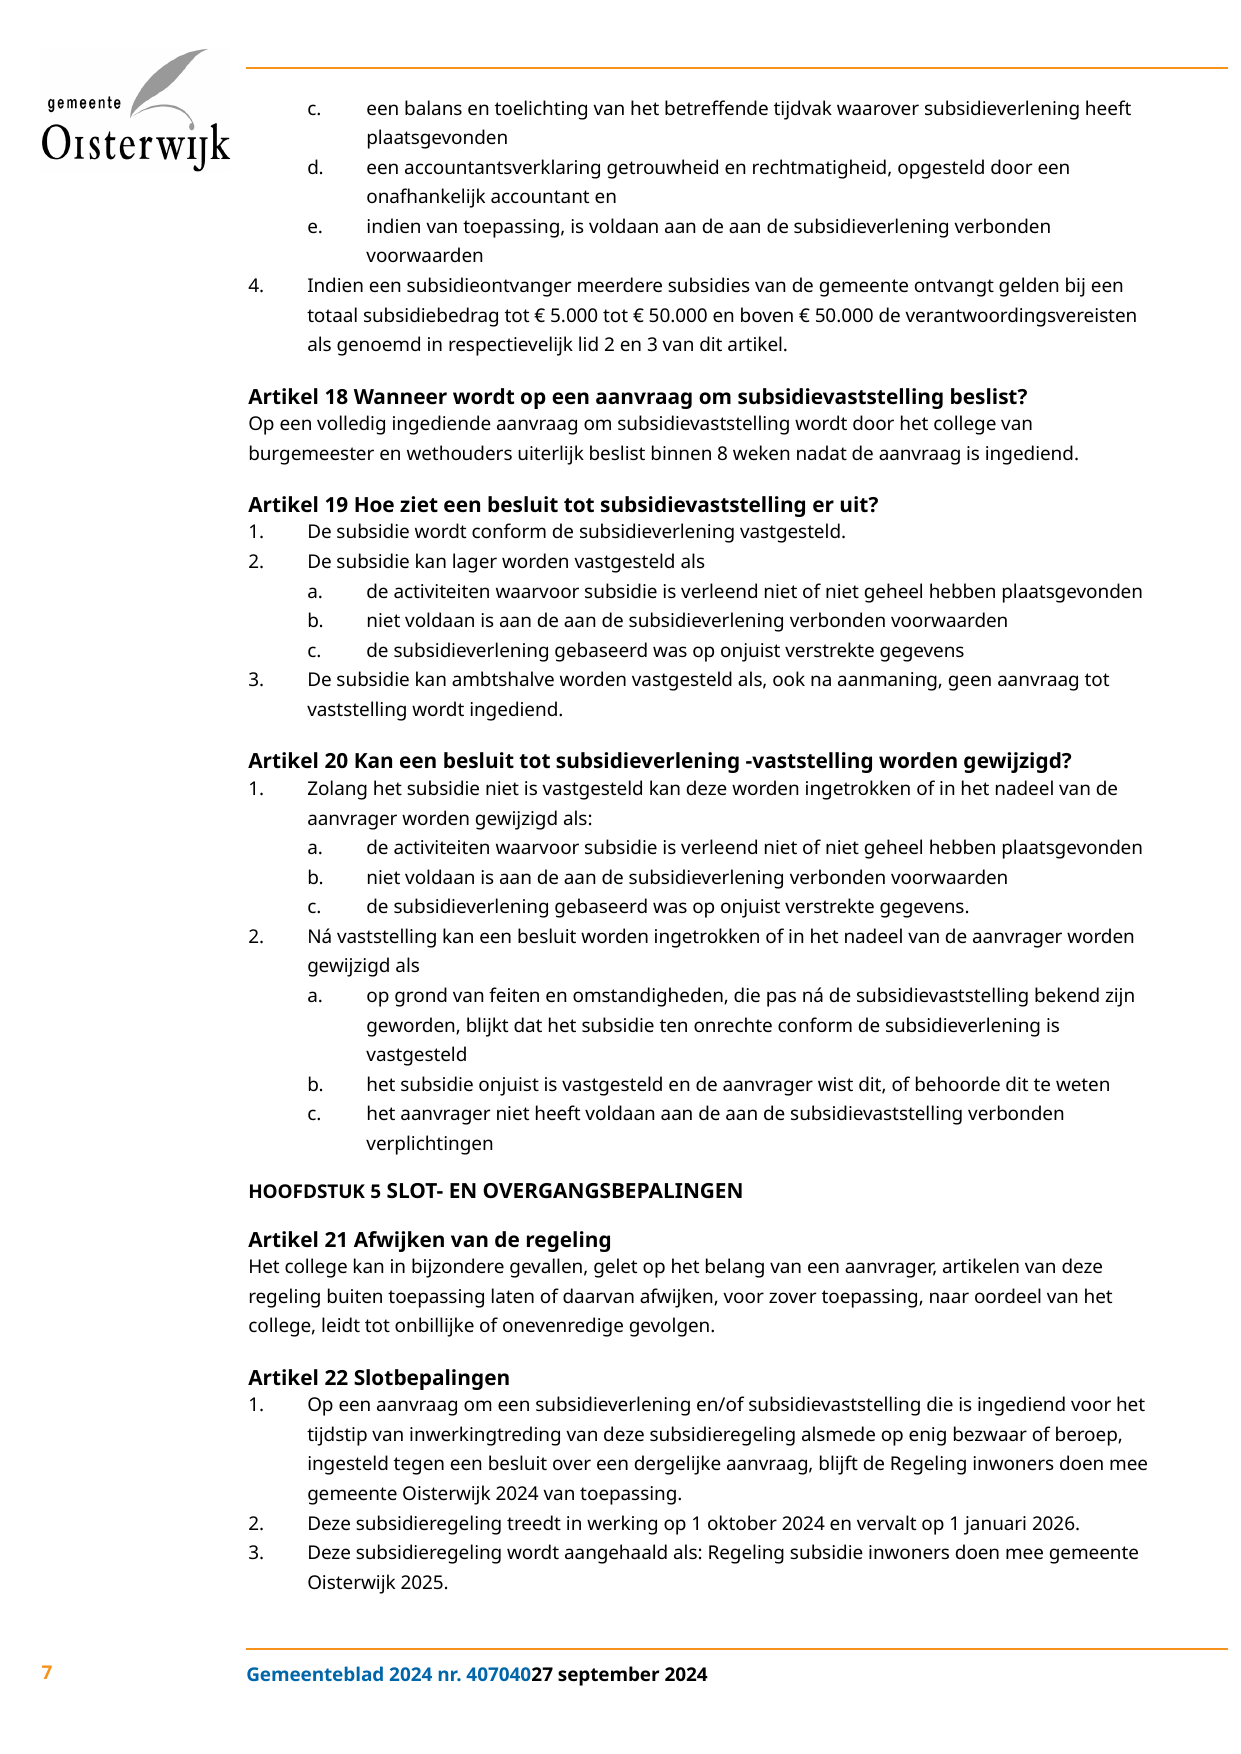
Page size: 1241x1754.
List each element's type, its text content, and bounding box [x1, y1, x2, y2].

picture [41, 47, 231, 172]
list het subsidie onjuist is vastgesteld en de aanvrager wist dit, of behoorde dit te weten [307, 1071, 1152, 1097]
list Zolang het subsidie niet is vastgesteld kan deze worden ingetrokken of in het nadeel van de aanvrager worden gewijzigd als: [248, 775, 1152, 830]
text Artikel 21 Afwijken van de regeling [248, 1225, 1152, 1253]
list De subsidie kan ambtshalve worden vastgesteld als, ook na aanmaning, geen aanvraag tot vaststelling wordt ingediend. [248, 667, 1152, 722]
list de activiteiten waarvoor subsidie is verleend niet of niet geheel hebben plaatsgevonden [307, 834, 1152, 860]
list De subsidie kan lager worden vastgesteld als [248, 548, 1152, 574]
list Indien een subsidieontvanger meerdere subsidies van de gemeente ontvangt gelden bij een totaal subsidiebedrag tot € 5.000 tot € 50.000 en boven € 50.000 de verantwoordingsvereisten als genoemd in respectievelijk lid 2 en 3 van dit artikel. [248, 272, 1152, 357]
list een balans en toelichting van het betreffende tijdvak waarover subsidieverlening heeft plaatsgevonden [307, 95, 1152, 150]
list de subsidieverlening gebaseerd was op onjuist verstrekte gegevens. [307, 893, 1152, 919]
list de subsidieverlening gebaseerd was op onjuist verstrekte gegevens [307, 637, 1152, 663]
list Deze subsidieregeling wordt aangehaald als: Regeling subsidie inwoners doen mee gemeente Oisterwijk 2025. [248, 1539, 1152, 1595]
list het aanvrager niet heeft voldaan aan de aan de subsidievaststelling verbonden verplichtingen [307, 1101, 1152, 1156]
list de activiteiten waarvoor subsidie is verleend niet of niet geheel hebben plaatsgevonden [307, 578, 1152, 604]
text HOOFDSTUK 5 SLOT- EN OVERGANGSBEPALINGEN [248, 1176, 1152, 1204]
list Op een aanvraag om een subsidieverlening en/of subsidievaststelling die is ingediend voor het tijdstip van inwerkingtreding van deze subsidieregeling alsmede op enig bezwaar of beroep, ingesteld tegen een besluit over een dergelijke aanvraag, blijft de Regeling inwoners doen mee gemeente Oisterwijk 2024 van toepassing. [248, 1391, 1152, 1506]
text Artikel 18 Wanneer wordt op een aanvraag om subsidievaststelling beslist? [248, 382, 1152, 410]
list De subsidie wordt conform de subsidieverlening vastgesteld. [248, 519, 1152, 544]
text Het college kan in bijzondere gevallen, gelet op het belang van een aanvrager, artikelen van deze regeling buiten toepassing laten of daarvan afwijken, voor zover toepassing, naar oordeel van het college, leidt tot onbillijke of onevenredige gevolgen. [248, 1253, 1152, 1338]
list op grond van feiten en omstandigheden, die pas ná de subsidievaststelling bekend zijn geworden, blijkt dat het subsidie ten onrechte conform de subsidieverlening is vastgesteld [307, 982, 1152, 1067]
list niet voldaan is aan de aan de subsidieverlening verbonden voorwaarden [307, 864, 1152, 889]
list een accountantsverklaring getrouwheid en rechtmatigheid, opgesteld door een onafhankelijk accountant en [307, 154, 1152, 209]
list indien van toepassing, is voldaan aan de aan de subsidieverlening verbonden voorwaarden [307, 213, 1152, 268]
text Artikel 20 Kan een besluit tot subsidieverlening -vaststelling worden gewijzigd? [248, 747, 1152, 775]
list Deze subsidieregeling treedt in werking op 1 oktober 2024 en vervalt op 1 januari 2026. [248, 1510, 1152, 1536]
text Artikel 22 Slotbepalingen [248, 1363, 1152, 1391]
list niet voldaan is aan de aan de subsidieverlening verbonden voorwaarden [307, 607, 1152, 633]
text Op een volledig ingediende aanvraag om subsidievaststelling wordt door het college van burgemeester en wethouders uiterlijk beslist binnen 8 weken nadat de aanvraag is ingediend. [248, 410, 1152, 466]
list Ná vaststelling kan een besluit worden ingetrokken of in het nadeel van de aanvrager worden gewijzigd als [248, 923, 1152, 978]
text Artikel 19 Hoe ziet een besluit tot subsidievaststelling er uit? [248, 490, 1152, 519]
